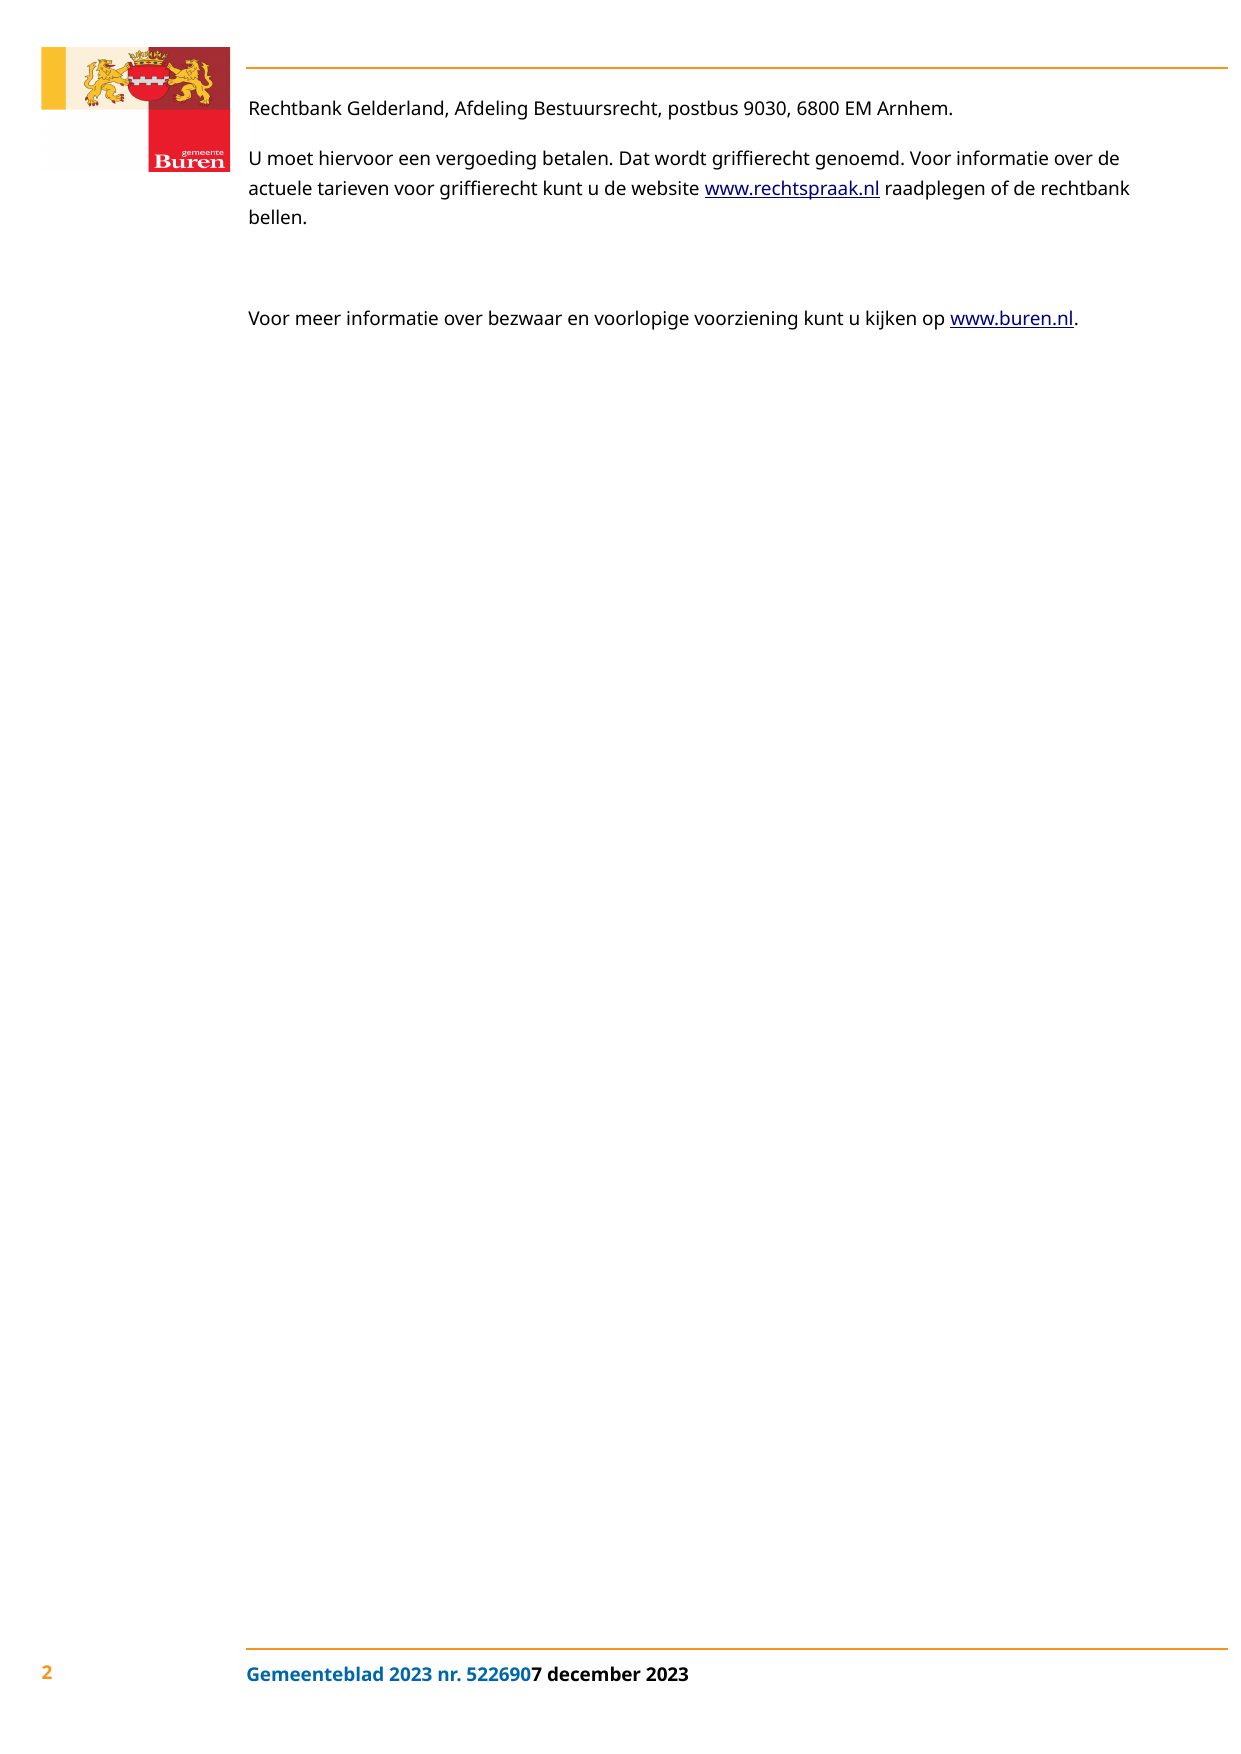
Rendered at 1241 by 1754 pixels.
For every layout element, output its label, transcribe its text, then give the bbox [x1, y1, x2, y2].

text Rechtbank Gelderland, Afdeling Bestuursrecht, postbus 9030, 6800 EM Arnhem. [248, 95, 1152, 121]
text Voor meer informatie over bezwaar en voorlopige voorziening kunt u kijken op www.buren.nl. [248, 305, 1152, 331]
text U moet hiervoor een vergoeding betalen. Dat wordt griffierecht genoemd. Voor informatie over de actuele tarieven voor griffierecht kunt u de website www.rechtspraak.nl raadplegen of de rechtbank bellen. [248, 145, 1152, 230]
picture [41, 47, 231, 172]
